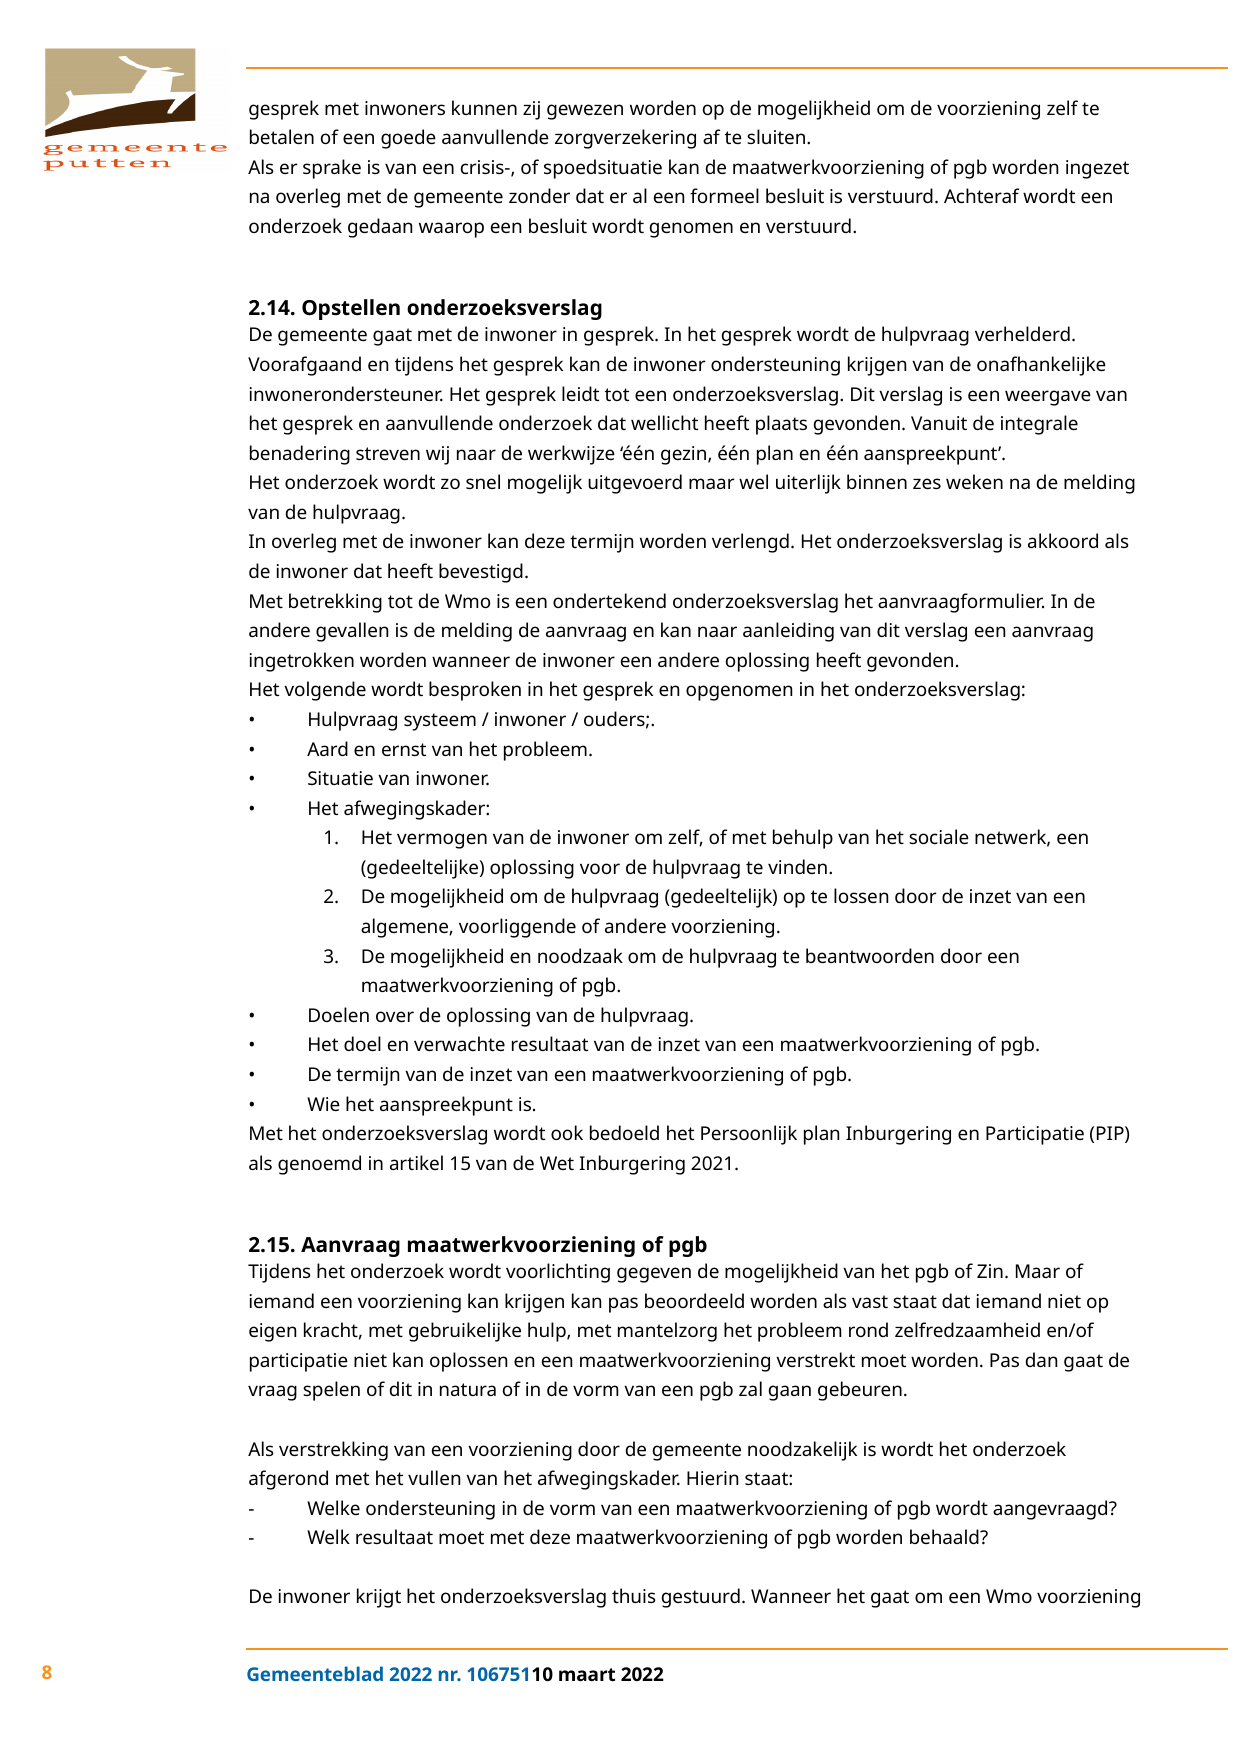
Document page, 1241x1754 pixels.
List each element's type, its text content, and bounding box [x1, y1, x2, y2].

list Hulpvraag systeem / inwoner / ouders;. [248, 706, 1152, 732]
text Als verstrekking van een voorziening door de gemeente noodzakelijk is wordt het onderzoek afgerond met het vullen van het afwegingskader. Hierin staat: [248, 1436, 1152, 1491]
text 2.15. Aanvraag maatwerkvoorziening of pgb [248, 1230, 1152, 1258]
list Doelen over de oplossing van de hulpvraag. [248, 1002, 1152, 1028]
text Met betrekking tot de Wmo is een ondertekend onderzoeksverslag het aanvraagformulier. In de andere gevallen is de melding de aanvraag en kan naar aanleiding van dit verslag een aanvraag ingetrokken worden wanneer de inwoner een andere oplossing heeft gevonden. [248, 588, 1152, 673]
list Het vermogen van de inwoner om zelf, of met behulp van het sociale netwerk, een (gedeeltelijke) oplossing voor de hulpvraag te vinden. [323, 824, 1152, 880]
list Wie het aanspreekpunt is. [248, 1091, 1152, 1116]
list Welk resultaat moet met deze maatwerkvoorziening of pgb worden behaald? [248, 1524, 1152, 1550]
list Het doel en verwachte resultaat van de inzet van een maatwerkvoorziening of pgb. [248, 1032, 1152, 1057]
list Aard en ernst van het probleem. [248, 736, 1152, 761]
list Het afwegingskader: [248, 795, 1152, 821]
text Tijdens het onderzoek wordt voorlichting gegeven de mogelijkheid van het pgb of Zin. Maar of iemand een voorziening kan krijgen kan pas beoordeeld worden als vast staat dat iemand niet op eigen kracht, met gebruikelijke hulp, met mantelzorg het probleem rond zelfredzaamheid en/of participatie niet kan oplossen en een maatwerkvoorziening verstrekt moet worden. Pas dan gaat de vraag spelen of dit in natura of in de vorm van een pgb zal gaan gebeuren. [248, 1258, 1152, 1402]
text gesprek met inwoners kunnen zij gewezen worden op de mogelijkheid om de voorziening zelf te betalen of een goede aanvullende zorgverzekering af te sluiten. [248, 95, 1152, 150]
text In overleg met de inwoner kan deze termijn worden verlengd. Het onderzoeksverslag is akkoord als de inwoner dat heeft bevestigd. [248, 529, 1152, 584]
text De inwoner krijgt het onderzoeksverslag thuis gestuurd. Wanneer het gaat om een Wmo voorziening [248, 1584, 1152, 1609]
text Met het onderzoeksverslag wordt ook bedoeld het Persoonlijk plan Inburgering en Participatie (PIP) als genoemd in artikel 15 van de Wet Inburgering 2021. [248, 1120, 1152, 1176]
text Het onderzoek wordt zo snel mogelijk uitgevoerd maar wel uiterlijk binnen zes weken na de melding van de hulpvraag. [248, 469, 1152, 525]
text Het volgende wordt besproken in het gesprek en opgenomen in het onderzoeksverslag: [248, 677, 1152, 702]
list De mogelijkheid en noodzaak om de hulpvraag te beantwoorden door een maatwerkvoorziening of pgb. [323, 943, 1152, 998]
text 2.14. Opstellen onderzoeksverslag [248, 293, 1152, 322]
list De termijn van de inzet van een maatwerkvoorziening of pgb. [248, 1061, 1152, 1087]
list Welke ondersteuning in de vorm van een maatwerkvoorziening of pgb wordt aangevraagd? [248, 1495, 1152, 1521]
list Situatie van inwoner. [248, 765, 1152, 791]
list De mogelijkheid om de hulpvraag (gedeeltelijk) op te lossen door de inzet van een algemene, voorliggende of andere voorziening. [323, 884, 1152, 939]
text Als er sprake is van een crisis-, of spoedsituatie kan de maatwerkvoorziening of pgb worden ingezet na overleg met de gemeente zonder dat er al een formeel besluit is verstuurd. Achteraf wordt een onderzoek gedaan waarop een besluit wordt genomen en verstuurd. [248, 154, 1152, 239]
text De gemeente gaat met de inwoner in gesprek. In het gesprek wordt de hulpvraag verhelderd. Voorafgaand en tijdens het gesprek kan de inwoner ondersteuning krijgen van de onafhankelijke inwonerondersteuner. Het gesprek leidt tot een onderzoeksverslag. Dit verslag is een weergave van het gesprek en aanvullende onderzoek dat wellicht heeft plaats gevonden. Vanuit de integrale benadering streven wij naar de werkwijze ‘één gezin, één plan en één aanspreekpunt’. [248, 322, 1152, 466]
picture [41, 47, 231, 172]
